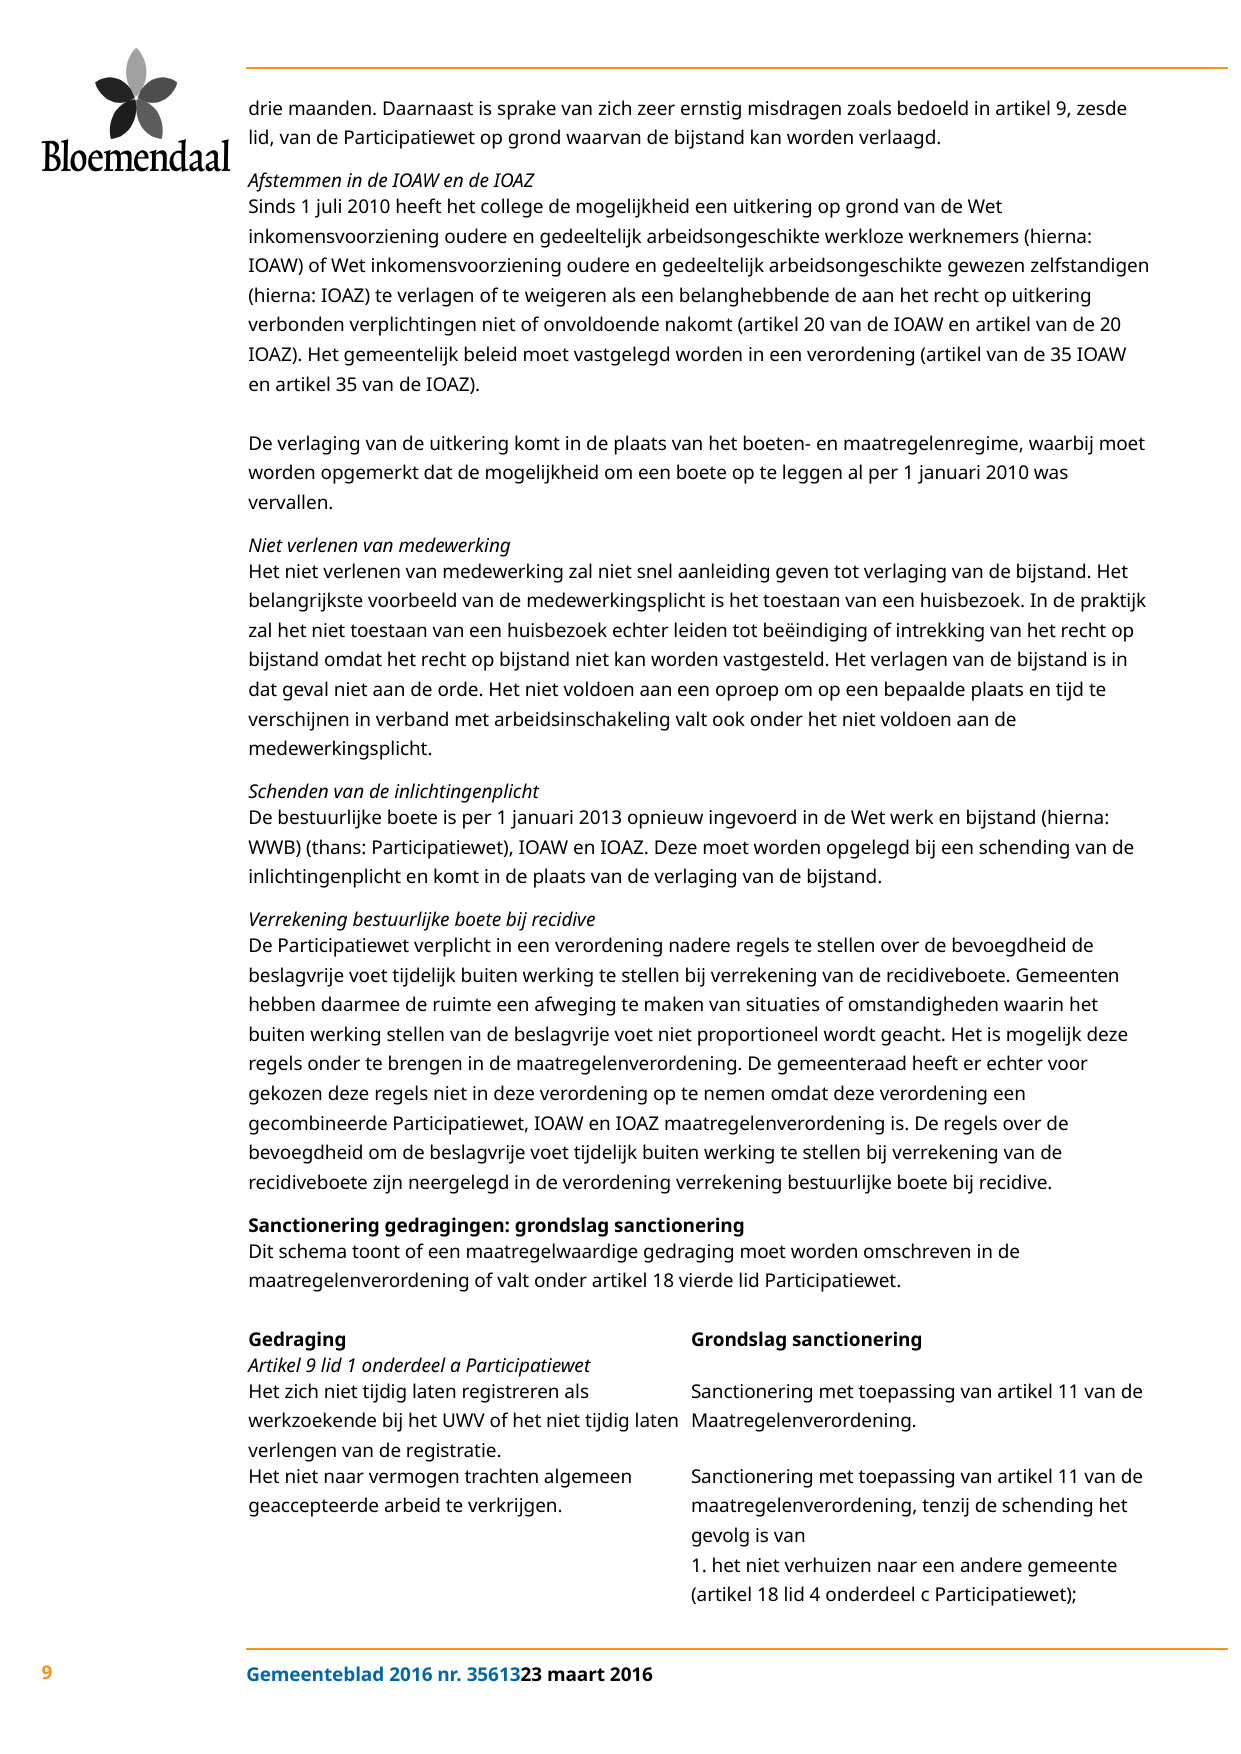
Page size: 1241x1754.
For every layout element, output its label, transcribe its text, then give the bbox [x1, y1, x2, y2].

text Sinds 1 juli 2010 heeft het college de mogelijkheid een uitkering op grond van de Wet inkomensvoorziening oudere en gedeeltelijk arbeidsongeschikte werkloze werknemers (hierna: IOAW) of Wet inkomensvoorziening oudere en gedeeltelijk arbeidsongeschikte gewezen zelfstandigen (hierna: IOAZ) te verlagen of te weigeren als een belanghebbende de aan het recht op uitkering verbonden verplichtingen niet of onvoldoende nakomt (artikel 20 van de IOAW en artikel van de 20 IOAZ). Het gemeentelijk beleid moet vastgelegd worden in een verordening (artikel van de 35 IOAW en artikel 35 van de IOAZ). [248, 193, 1152, 396]
text Het niet verlenen van medewerking zal niet snel aanleiding geven tot verlaging van de bijstand. Het belangrijkste voorbeeld van de medewerkingsplicht is het toestaan van een huisbezoek. In de praktijk zal het niet toestaan van een huisbezoek echter leiden tot beëindiging of intrekking van het recht op bijstand omdat het recht op bijstand niet kan worden vastgesteld. Het verlagen van de bijstand is in dat geval niet aan de orde. Het niet voldoen aan een oproep om op een bepaalde plaats en tijd te verschijnen in verband met arbeidsinschakeling valt ook onder het niet voldoen aan de medewerkingsplicht. [248, 558, 1152, 761]
table_cell Sanctionering met toepassing van artikel 11 van de maatregelenverordening, tenzij de schending het gevolg is van 1. het niet verhuizen naar een andere gemeente (artikel 18 lid 4 onderdeel c Participatiewet); [691, 1463, 1152, 1607]
text drie maanden. Daarnaast is sprake van zich zeer ernstig misdragen zoals bedoeld in artikel 9, zesde lid, van de Participatiewet op grond waarvan de bijstand kan worden verlaagd. [248, 95, 1152, 150]
table_cell Sanctionering met toepassing van artikel 11 van de Maatregelenverordening. [691, 1378, 1152, 1463]
text Schenden van de inlichtingenplicht [248, 778, 1152, 804]
text Verrekening bestuurlijke boete bij recidive [248, 907, 1152, 932]
text Sanctionering gedragingen: grondslag sanctionering [248, 1212, 1152, 1238]
text Afstemmen in de IOAW en de IOAZ [248, 167, 1152, 193]
text Niet verlenen van medewerking [248, 532, 1152, 558]
table_cell [691, 1353, 1152, 1378]
table_header Gedraging [248, 1327, 691, 1352]
table_cell Het niet naar vermogen trachten algemeen geaccepteerde arbeid te verkrijgen. [248, 1463, 691, 1607]
text De Participatiewet verplicht in een verordening nadere regels te stellen over de bevoegdheid de beslagvrije voet tijdelijk buiten werking te stellen bij verrekening van de recidiveboete. Gemeenten hebben daarmee de ruimte een afweging te maken van situaties of omstandigheden waarin het buiten werking stellen van de beslagvrije voet niet proportioneel wordt geacht. Het is mogelijk deze regels onder te brengen in de maatregelenverordening. De gemeenteraad heeft er echter voor gekozen deze regels niet in deze verordening op te nemen omdat deze verordening een gecombineerde Participatiewet, IOAW en IOAZ maatregelenverordening is. De regels over de bevoegdheid om de beslagvrije voet tijdelijk buiten werking te stellen bij verrekening van de recidiveboete zijn neergelegd in de verordening verrekening bestuurlijke boete bij recidive. [248, 932, 1152, 1195]
text De verlaging van de uitkering komt in de plaats van het boeten- en maatregelenregime, waarbij moet worden opgemerkt dat de mogelijkheid om een boete op te leggen al per 1 januari 2010 was vervallen. [248, 430, 1152, 515]
text De bestuurlijke boete is per 1 januari 2013 opnieuw ingevoerd in de Wet werk en bijstand (hierna: WWB) (thans: Participatiewet), IOAW en IOAZ. Deze moet worden opgelegd bij een schending van de inlichtingenplicht en komt in de plaats van de verlaging van de bijstand. [248, 804, 1152, 889]
table_cell Het zich niet tijdig laten registreren als werkzoekende bij het UWV of het niet tijdig laten verlengen van de registratie. [248, 1378, 691, 1463]
picture [41, 47, 231, 172]
text Dit schema toont of een maatregelwaardige gedraging moet worden omschreven in de maatregelenverordening of valt onder artikel 18 vierde lid Participatiewet. [248, 1238, 1152, 1293]
table_header Grondslag sanctionering [691, 1327, 1152, 1352]
table_cell Artikel 9 lid 1 onderdeel a Participatiewet [248, 1353, 691, 1378]
